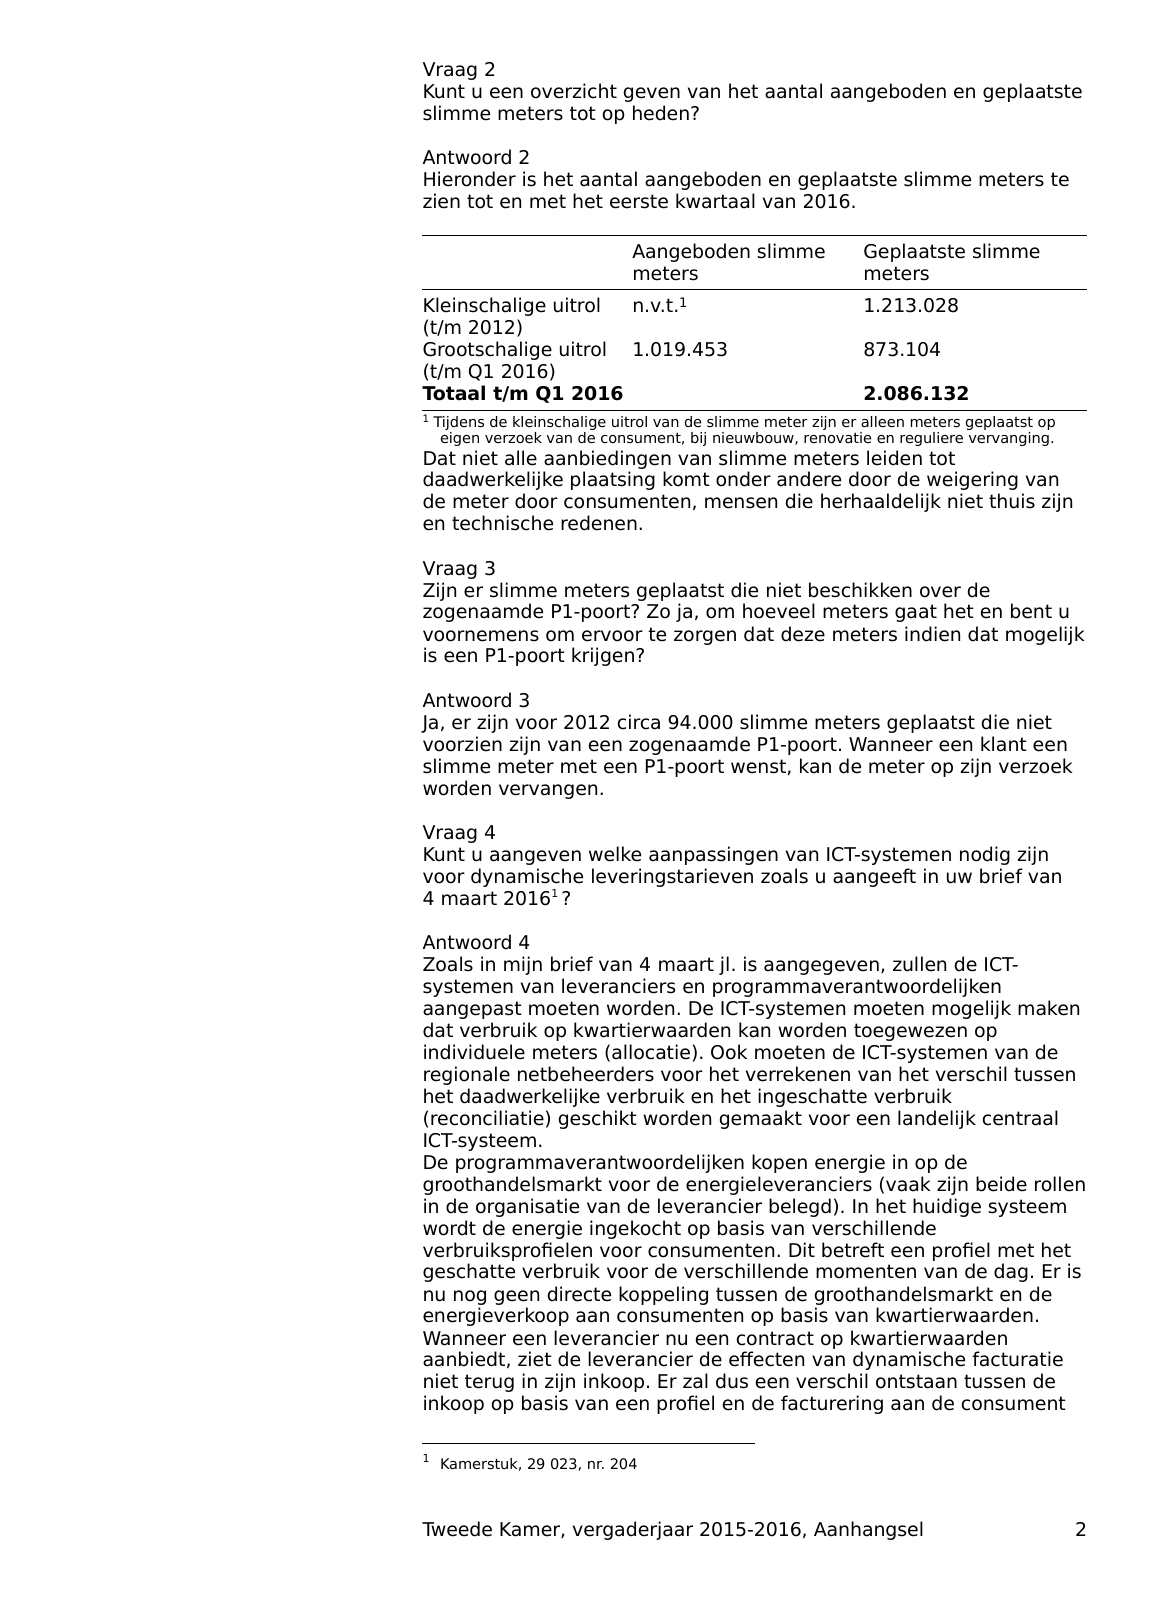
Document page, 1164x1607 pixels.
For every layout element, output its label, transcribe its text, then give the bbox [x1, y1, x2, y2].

table_header Geplaatste slimme meters [857, 236, 1087, 289]
table_cell Grootschalige uitrol (t/m Q1 2016) [422, 339, 626, 383]
table_cell [626, 383, 857, 410]
text De programmaverantwoordelijken kopen energie in op de groothandelsmarkt voor de energieleveranciers (vaak zijn beide rollen in de organisatie van de leverancier belegd). In het huidige systeem wordt de energie ingekocht op basis van verschillende verbruiksprofielen voor consumenten. Dit betreft een profiel met het geschatte verbruik voor de verschillende momenten van de dag. Er is nu nog geen directe koppeling tussen de groothandelsmarkt en de energieverkoop aan consumenten op basis van kwartierwaarden. Wanneer een leverancier nu een contract op kwartierwaarden aanbiedt, ziet de leverancier de effecten van dynamische facturatie niet terug in zijn inkoop. Er zal dus een verschil ontstaan tussen de inkoop op basis van een profiel en de facturering aan de consument [422, 1152, 1087, 1415]
table_cell Kleinschalige uitrol (t/m 2012) [422, 290, 626, 339]
table_cell 1.019.453 [626, 339, 857, 383]
table_cell 2.086.132 [857, 383, 1087, 410]
table_cell 873.104 [857, 339, 1087, 383]
text Antwoord 3 [422, 689, 1087, 712]
text Antwoord 4 [422, 932, 1087, 954]
table_header [422, 236, 626, 289]
text Kunt u een overzicht geven van het aantal aangeboden en geplaatste slimme meters tot op heden? [422, 81, 1087, 125]
text Vraag 4 [422, 822, 1087, 844]
text Vraag 2 [422, 59, 1087, 81]
text Ja, er zijn voor 2012 circa 94.000 slimme meters geplaatst die niet voorzien zijn van een zogenaamde P1-poort. Wanneer een klant een slimme meter met een P1-poort wenst, kan de meter op zijn verzoek worden vervangen. [422, 712, 1087, 799]
text Dat niet alle aanbiedingen van slimme meters leiden tot daadwerkelijke plaatsing komt onder andere door de weigering van de meter door consumenten, mensen die herhaaldelijk niet thuis zijn en technische redenen. [422, 447, 1087, 535]
text Hieronder is het aantal aangeboden en geplaatste slimme meters te zien tot en met het eerste kwartaal van 2016. [422, 169, 1087, 213]
table_header Aangeboden slimme meters [626, 236, 857, 289]
text Vraag 3 [422, 557, 1087, 579]
text Kunt u aangeven welke aanpassingen van ICT-systemen nodig zijn voor dynamische leveringstarieven zoals u aangeeft in uw brief van 4 maart 2016? [422, 844, 1087, 909]
table_cell n.v.t.1 [626, 290, 857, 339]
text Antwoord 2 [422, 147, 1087, 169]
table_cell Totaal t/m Q1 2016 [422, 383, 626, 410]
table_cell 1 Tijdens de kleinschalige uitrol van de slimme meter zijn er alleen meters geplaatst op eigen verzoek van de consument, bij nieuwbouw, renovatie en reguliere vervanging. [422, 411, 1087, 447]
table_cell 1.213.028 [857, 290, 1087, 339]
text Zijn er slimme meters geplaatst die niet beschikken over de zogenaamde P1-poort? Zo ja, om hoeveel meters gaat het en bent u voornemens om ervoor te zorgen dat deze meters indien dat mogelijk is een P1-poort krijgen? [422, 579, 1087, 667]
text Kamerstuk, 29 023, nr. 204 [422, 1452, 1087, 1474]
text Zoals in mijn brief van 4 maart jl. is aangegeven, zullen de ICT-systemen van leveranciers en programmaverantwoordelijken aangepast moeten worden. De ICT-systemen moeten mogelijk maken dat verbruik op kwartierwaarden kan worden toegewezen op individuele meters (allocatie). Ook moeten de ICT-systemen van de regionale netbeheerders voor het verrekenen van het verschil tussen het daadwerkelijke verbruik en het ingeschatte verbruik (reconciliatie) geschikt worden gemaakt voor een landelijk centraal ICT-systeem. [422, 954, 1087, 1152]
